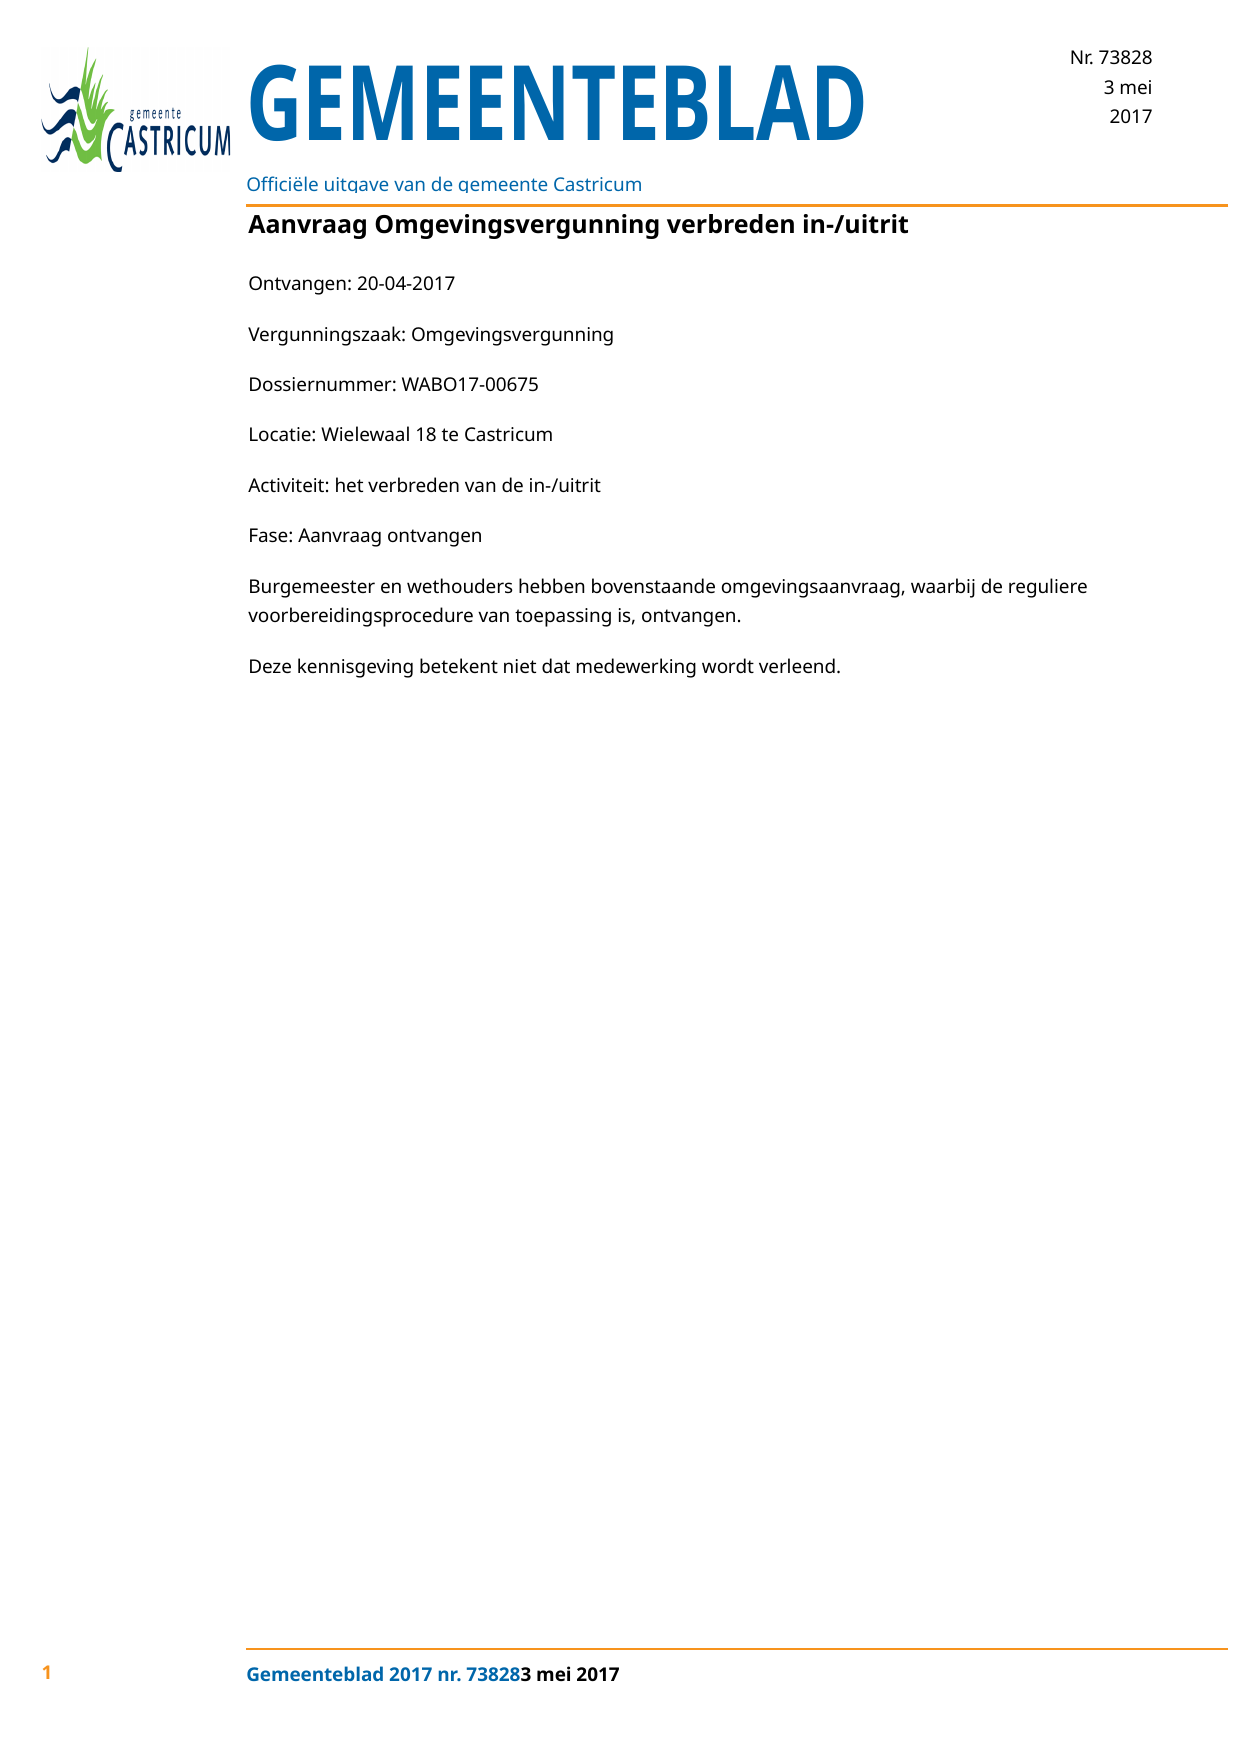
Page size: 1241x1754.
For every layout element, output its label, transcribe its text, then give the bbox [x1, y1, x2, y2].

text Deze kennisgeving betekent niet dat medewerking wordt verleend. [248, 653, 1152, 678]
picture [41, 47, 231, 172]
text Fase: Aanvraag ontvangen [248, 522, 1152, 548]
text Aanvraag Omgevingsvergunning verbreden in-/uitrit [248, 207, 1152, 241]
text Burgemeester en wethouders hebben bovenstaande omgevingsaanvraag, waarbij de reguliere voorbereidingsprocedure van toepassing is, ontvangen. [248, 573, 1152, 628]
text Activiteit: het verbreden van de in-/uitrit [248, 472, 1152, 498]
text Ontvangen: 20-04-2017 [248, 270, 1152, 296]
text Vergunningszaak: Omgevingsvergunning [248, 321, 1152, 346]
text Locatie: Wielewaal 18 te Castricum [248, 422, 1152, 447]
text Dossiernummer: WABO17-00675 [248, 371, 1152, 397]
